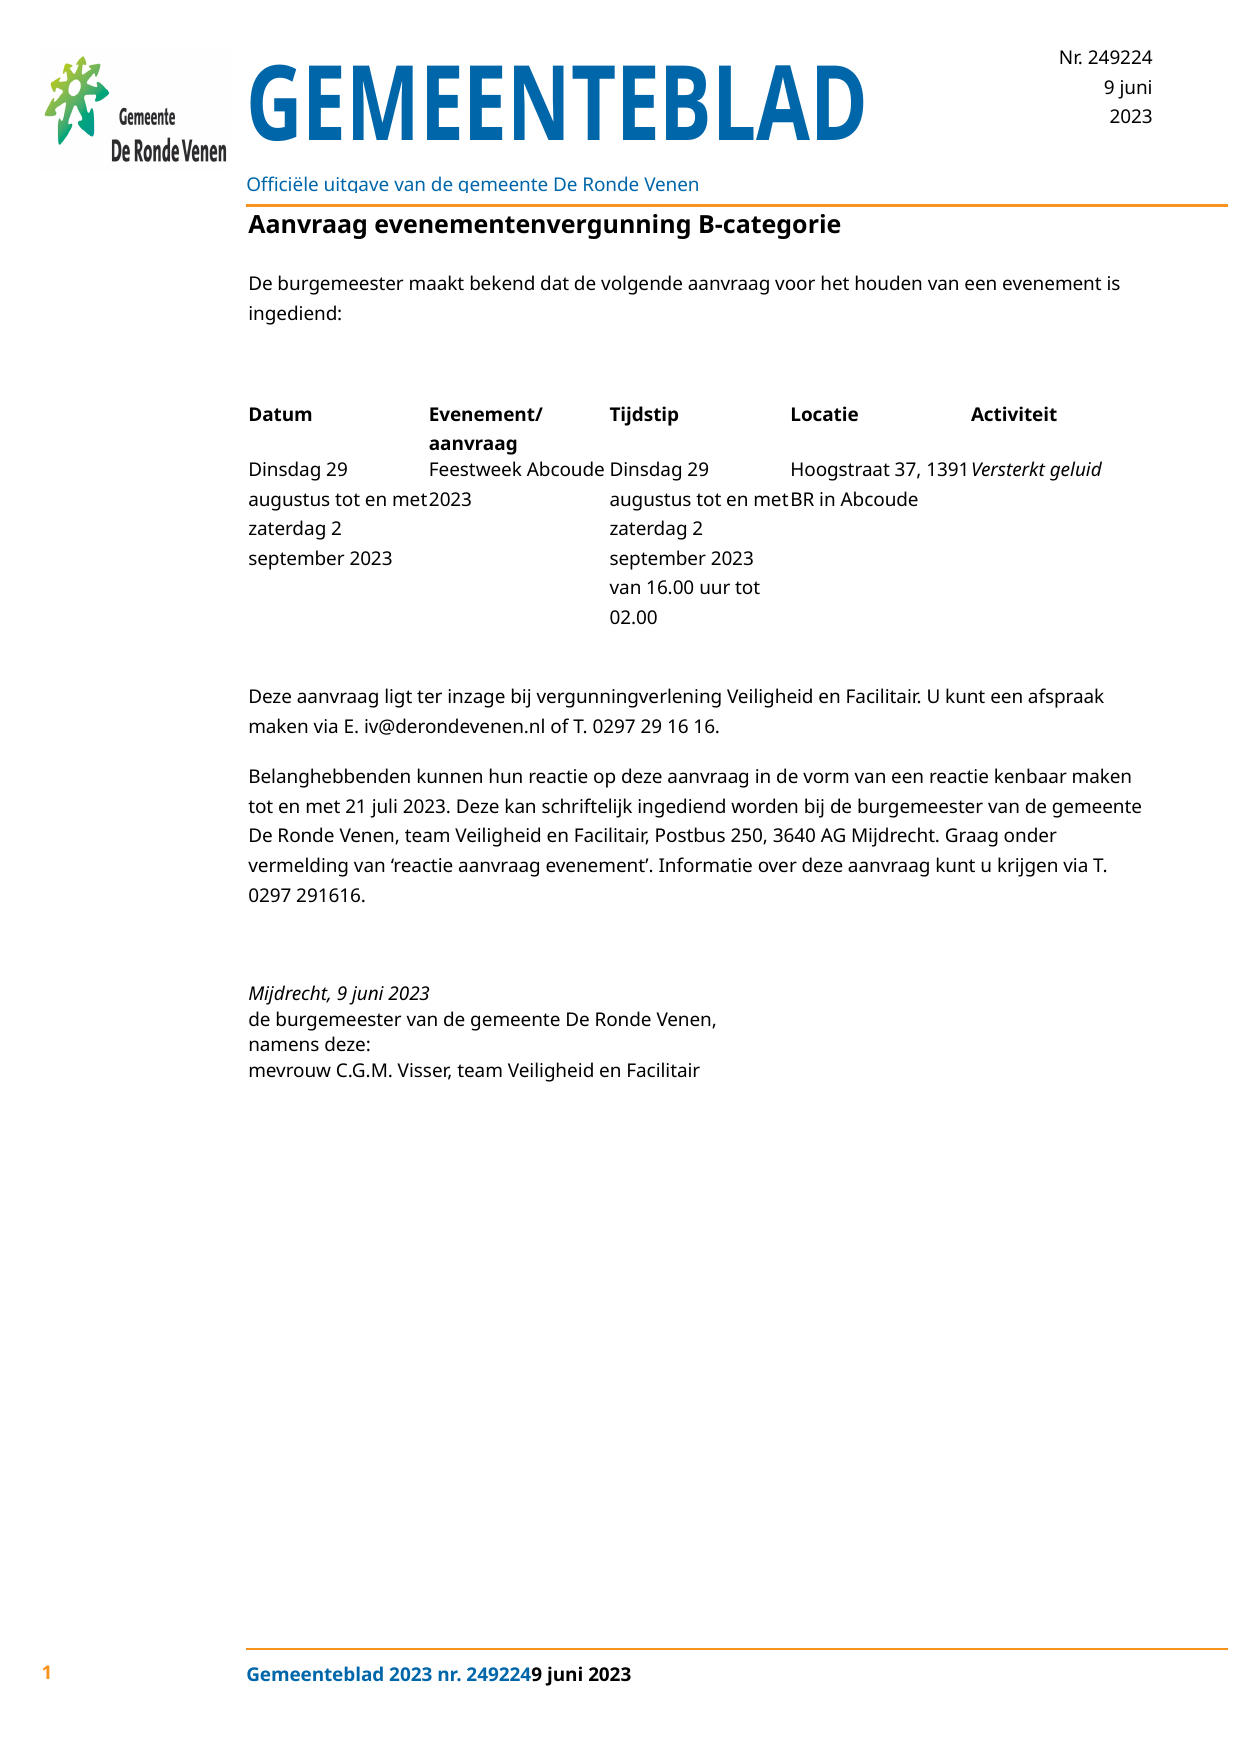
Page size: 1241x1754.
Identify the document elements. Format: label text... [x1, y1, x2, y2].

table_header Tijdstip [609, 401, 790, 456]
text mevrouw C.G.M. Visser, team Veiligheid en Facilitair [248, 1057, 1152, 1083]
text Aanvraag evenementenvergunning B-categorie [248, 207, 1152, 241]
text Deze aanvraag ligt ter inzage bij vergunningverlening Veiligheid en Facilitair. U kunt een afspraak maken via E. iv@derondevenen.nl of T. 0297 29 16 16. [248, 683, 1152, 739]
text De burgemeester maakt bekend dat de volgende aanvraag voor het houden van een evenement is ingediend: [248, 270, 1152, 326]
table_header Locatie [790, 401, 971, 456]
text Mijdrecht, 9 juni 2023 [248, 980, 1152, 1006]
table_cell Hoogstraat 37, 1391 BR in Abcoude [790, 456, 971, 630]
table_header Evenement/aanvraag [429, 401, 609, 456]
text Belanghebbenden kunnen hun reactie op deze aanvraag in de vorm van een reactie kenbaar maken tot en met 21 juli 2023. Deze kan schriftelijk ingediend worden bij de burgemeester van de gemeente De Ronde Venen, team Veiligheid en Facilitair, Postbus 250, 3640 AG Mijdrecht. Graag onder vermelding van ‘reactie aanvraag evenement’. Informatie over deze aanvraag kunt u krijgen via T. 0297 291616. [248, 763, 1152, 907]
table_cell Versterkt geluid [971, 456, 1152, 630]
table_cell Dinsdag 29 augustus tot en met zaterdag 2 september 2023 van 16.00 uur tot 02.00 [609, 456, 790, 630]
table_header Activiteit [971, 401, 1152, 456]
picture [41, 47, 231, 172]
table_cell Feestweek Abcoude 2023 [429, 456, 609, 630]
text namens deze: [248, 1031, 1152, 1057]
table_cell Dinsdag 29 augustus tot en met zaterdag 2 september 2023 [248, 456, 429, 630]
text de burgemeester van de gemeente De Ronde Venen, [248, 1006, 1152, 1031]
table_header Datum [248, 401, 429, 456]
